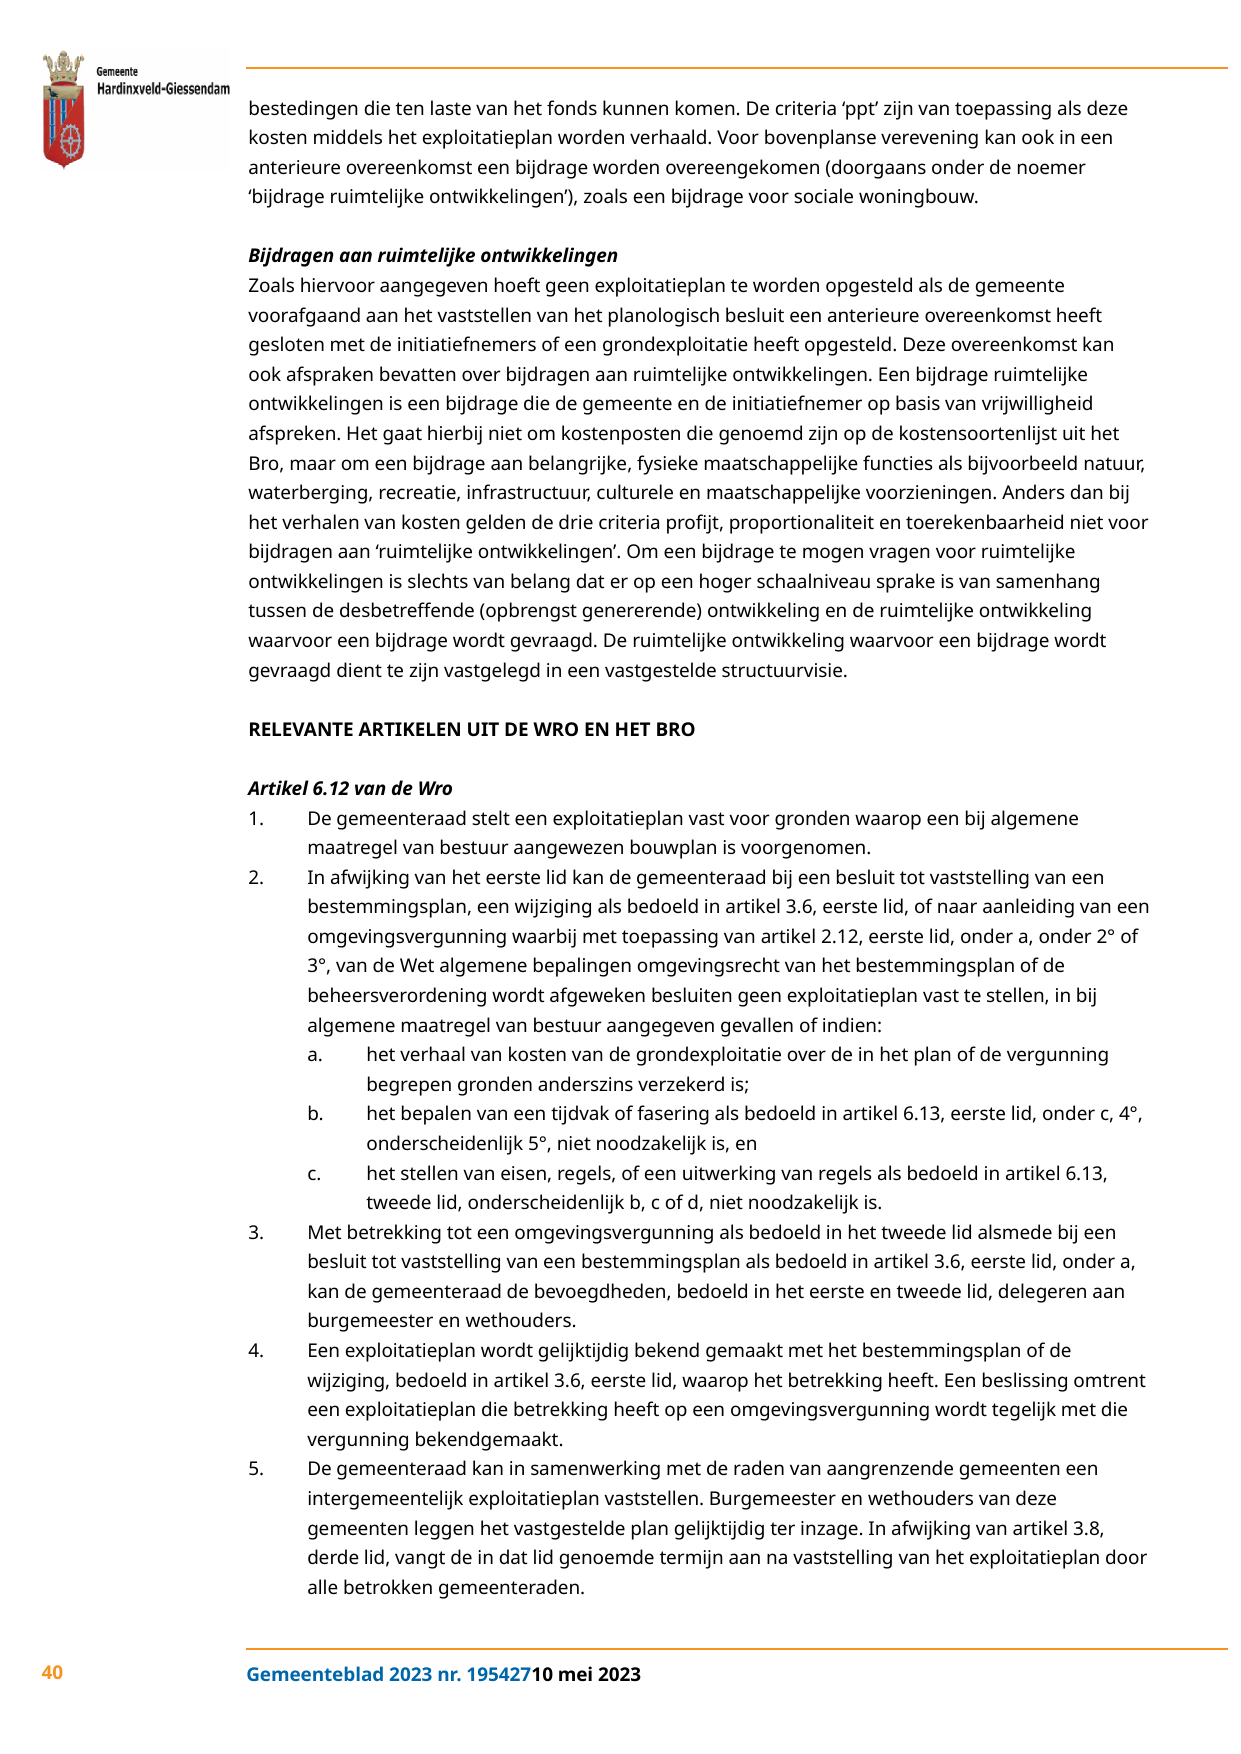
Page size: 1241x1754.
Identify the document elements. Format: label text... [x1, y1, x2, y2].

picture [41, 47, 231, 172]
list Met betrekking tot een omgevingsvergunning als bedoeld in het tweede lid alsmede bij een besluit tot vaststelling van een bestemmingsplan als bedoeld in artikel 3.6, eerste lid, onder a, kan de gemeenteraad de bevoegdheden, bedoeld in het eerste en tweede lid, delegeren aan burgemeester en wethouders. [248, 1219, 1152, 1333]
list In afwijking van het eerste lid kan de gemeenteraad bij een besluit tot vaststelling van een bestemmingsplan, een wijziging als bedoeld in artikel 3.6, eerste lid, of naar aanleiding van een omgevingsvergunning waarbij met toepassing van artikel 2.12, eerste lid, onder a, onder 2° of 3°, van de Wet algemene bepalingen omgevingsrecht van het bestemmingsplan of de beheersverordening wordt afgeweken besluiten geen exploitatieplan vast te stellen, in bij algemene maatregel van bestuur aangegeven gevallen of indien: [248, 864, 1152, 1038]
text RELEVANTE ARTIKELEN UIT DE WRO EN HET BRO [248, 716, 1152, 742]
list Een exploitatieplan wordt gelijktijdig bekend gemaakt met het bestemmingsplan of de wijziging, bedoeld in artikel 3.6, eerste lid, waarop het betrekking heeft. Een beslissing omtrent een exploitatieplan die betrekking heeft op een omgevingsvergunning wordt tegelijk met die vergunning bekendgemaakt. [248, 1337, 1152, 1452]
text bestedingen die ten laste van het fonds kunnen komen. De criteria ‘ppt’ zijn van toepassing als deze kosten middels het exploitatieplan worden verhaald. Voor bovenplanse verevening kan ook in een anterieure overeenkomst een bijdrage worden overeengekomen (doorgaans onder de noemer ‘bijdrage ruimtelijke ontwikkelingen’), zoals een bijdrage voor sociale woningbouw. [248, 95, 1152, 209]
list De gemeenteraad kan in samenwerking met de raden van aangrenzende gemeenten een intergemeentelijk exploitatieplan vaststellen. Burgemeester en wethouders van deze gemeenten leggen het vastgestelde plan gelijktijdig ter inzage. In afwijking van artikel 3.8, derde lid, vangt de in dat lid genoemde termijn aan na vaststelling van het exploitatieplan door alle betrokken gemeenteraden. [248, 1456, 1152, 1600]
list het verhaal van kosten van de grondexploitatie over de in het plan of de vergunning begrepen gronden anderszins verzekerd is; [307, 1041, 1152, 1097]
list het bepalen van een tijdvak of fasering als bedoeld in artikel 6.13, eerste lid, onder c, 4°, onderscheidenlijk 5°, niet noodzakelijk is, en [307, 1101, 1152, 1156]
text Zoals hiervoor aangegeven hoeft geen exploitatieplan te worden opgesteld als de gemeente voorafgaand aan het vaststellen van het planologisch besluit een anterieure overeenkomst heeft gesloten met de initiatiefnemers of een grondexploitatie heeft opgesteld. Deze overeenkomst kan ook afspraken bevatten over bijdragen aan ruimtelijke ontwikkelingen. Een bijdrage ruimtelijke ontwikkelingen is een bijdrage die de gemeente en de initiatiefnemer op basis van vrijwilligheid afspreken. Het gaat hierbij niet om kostenposten die genoemd zijn op de kostensoortenlijst uit het Bro, maar om een bijdrage aan belangrijke, fysieke maatschappelijke functies als bijvoorbeeld natuur, waterberging, recreatie, infrastructuur, culturele en maatschappelijke voorzieningen. Anders dan bij het verhalen van kosten gelden de drie criteria profijt, proportionaliteit en toerekenbaarheid niet voor bijdragen aan ‘ruimtelijke ontwikkelingen’. Om een bijdrage te mogen vragen voor ruimtelijke ontwikkelingen is slechts van belang dat er op een hoger schaalniveau sprake is van samenhang tussen de desbetreffende (opbrengst genererende) ontwikkeling en de ruimtelijke ontwikkeling waarvoor een bijdrage wordt gevraagd. De ruimtelijke ontwikkeling waarvoor een bijdrage wordt gevraagd dient te zijn vastgelegd in een vastgestelde structuurvisie. [248, 272, 1152, 683]
text Bijdragen aan ruimtelijke ontwikkelingen [248, 243, 1152, 268]
text Artikel 6.12 van de Wro [248, 775, 1152, 801]
list De gemeenteraad stelt een exploitatieplan vast voor gronden waarop een bij algemene maatregel van bestuur aangewezen bouwplan is voorgenomen. [248, 805, 1152, 860]
list het stellen van eisen, regels, of een uitwerking van regels als bedoeld in artikel 6.13, tweede lid, onderscheidenlijk b, c of d, niet noodzakelijk is. [307, 1160, 1152, 1215]
